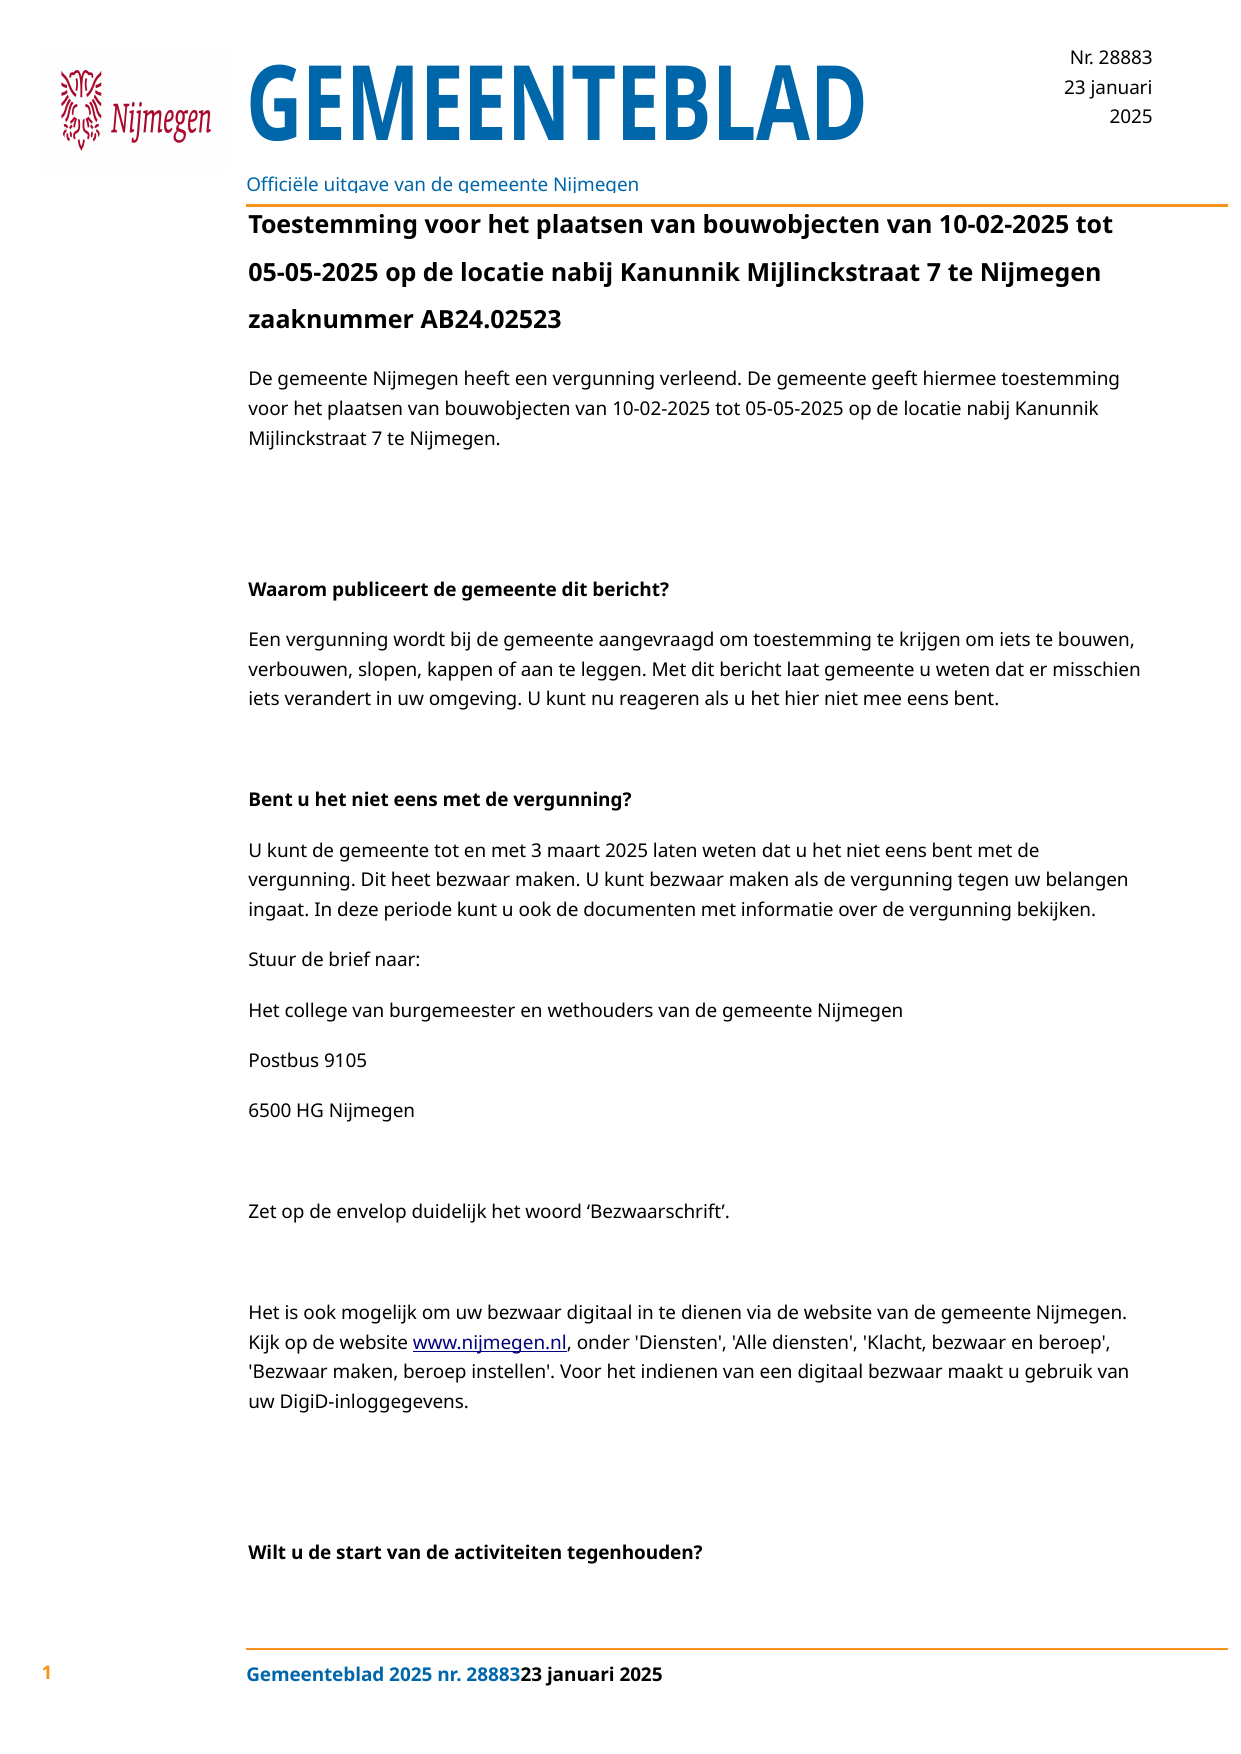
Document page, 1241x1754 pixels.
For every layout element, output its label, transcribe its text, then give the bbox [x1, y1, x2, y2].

text Toestemming voor het plaatsen van bouwobjecten van 10-02-2025 tot 05-05-2025 op de locatie nabij Kanunnik Mijlinckstraat 7 te Nijmegen zaaknummer AB24.02523 [248, 207, 1152, 336]
text Postbus 9105 [248, 1047, 1152, 1073]
text Wilt u de start van de activiteiten tegenhouden? [248, 1539, 1152, 1565]
text U kunt de gemeente tot en met 3 maart 2025 laten weten dat u het niet eens bent met de vergunning. Dit heet bezwaar maken. U kunt bezwaar maken als de vergunning tegen uw belangen ingaat. In deze periode kunt u ook de documenten met informatie over de vergunning bekijken. [248, 837, 1152, 922]
text Een vergunning wordt bij de gemeente aangevraagd om toestemming te krijgen om iets te bouwen, verbouwen, slopen, kappen of aan te leggen. Met dit bericht laat gemeente u weten dat er misschien iets verandert in uw omgeving. U kunt nu reageren als u het hier niet mee eens bent. [248, 626, 1152, 711]
text De gemeente Nijmegen heeft een vergunning verleend. De gemeente geeft hiermee toestemming voor het plaatsen van bouwobjecten van 10-02-2025 tot 05-05-2025 op de locatie nabij Kanunnik Mijlinckstraat 7 te Nijmegen. [248, 366, 1152, 450]
text Bent u het niet eens met de vergunning? [248, 786, 1152, 812]
text Het college van burgemeester en wethouders van de gemeente Nijmegen [248, 997, 1152, 1022]
text Het is ook mogelijk om uw bezwaar digitaal in te dienen via de website van de gemeente Nijmegen. Kijk op de website www.nijmegen.nl, onder 'Diensten', 'Alle diensten', 'Klacht, bezwaar en beroep', 'Bezwaar maken, beroep instellen'. Voor het indienen van een digitaal bezwaar maakt u gebruik van uw DigiD-inloggegevens. [248, 1299, 1152, 1414]
text Stuur de brief naar: [248, 946, 1152, 972]
text Waarom publiceert de gemeente dit bericht? [248, 576, 1152, 602]
text 6500 HG Nijmegen [248, 1098, 1152, 1123]
picture [41, 47, 231, 172]
text Zet op de envelop duidelijk het woord ‘Bezwaarschrift’. [248, 1198, 1152, 1224]
